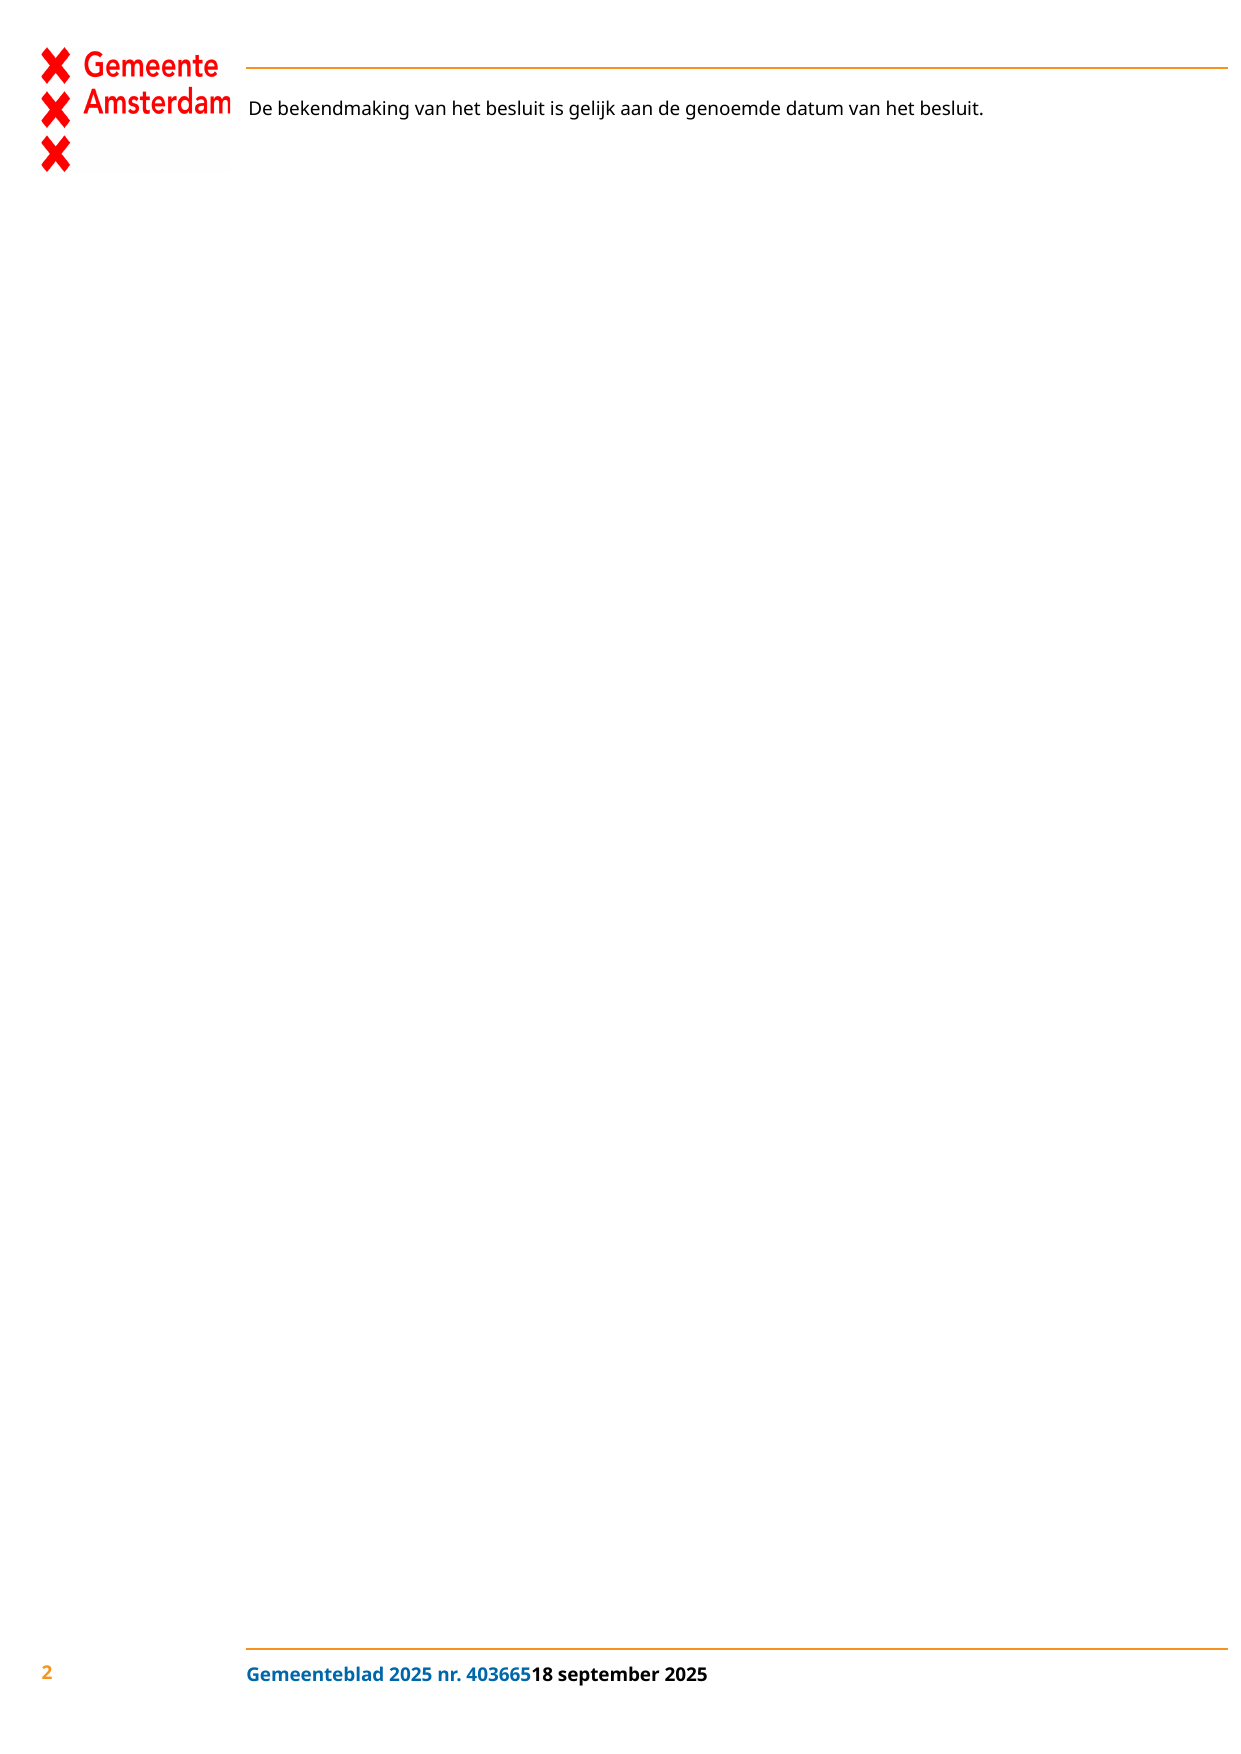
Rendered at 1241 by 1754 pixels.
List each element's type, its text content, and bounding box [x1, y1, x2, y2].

text De bekendmaking van het besluit is gelijk aan de genoemde datum van het besluit. [248, 95, 1152, 121]
picture [41, 47, 231, 172]
